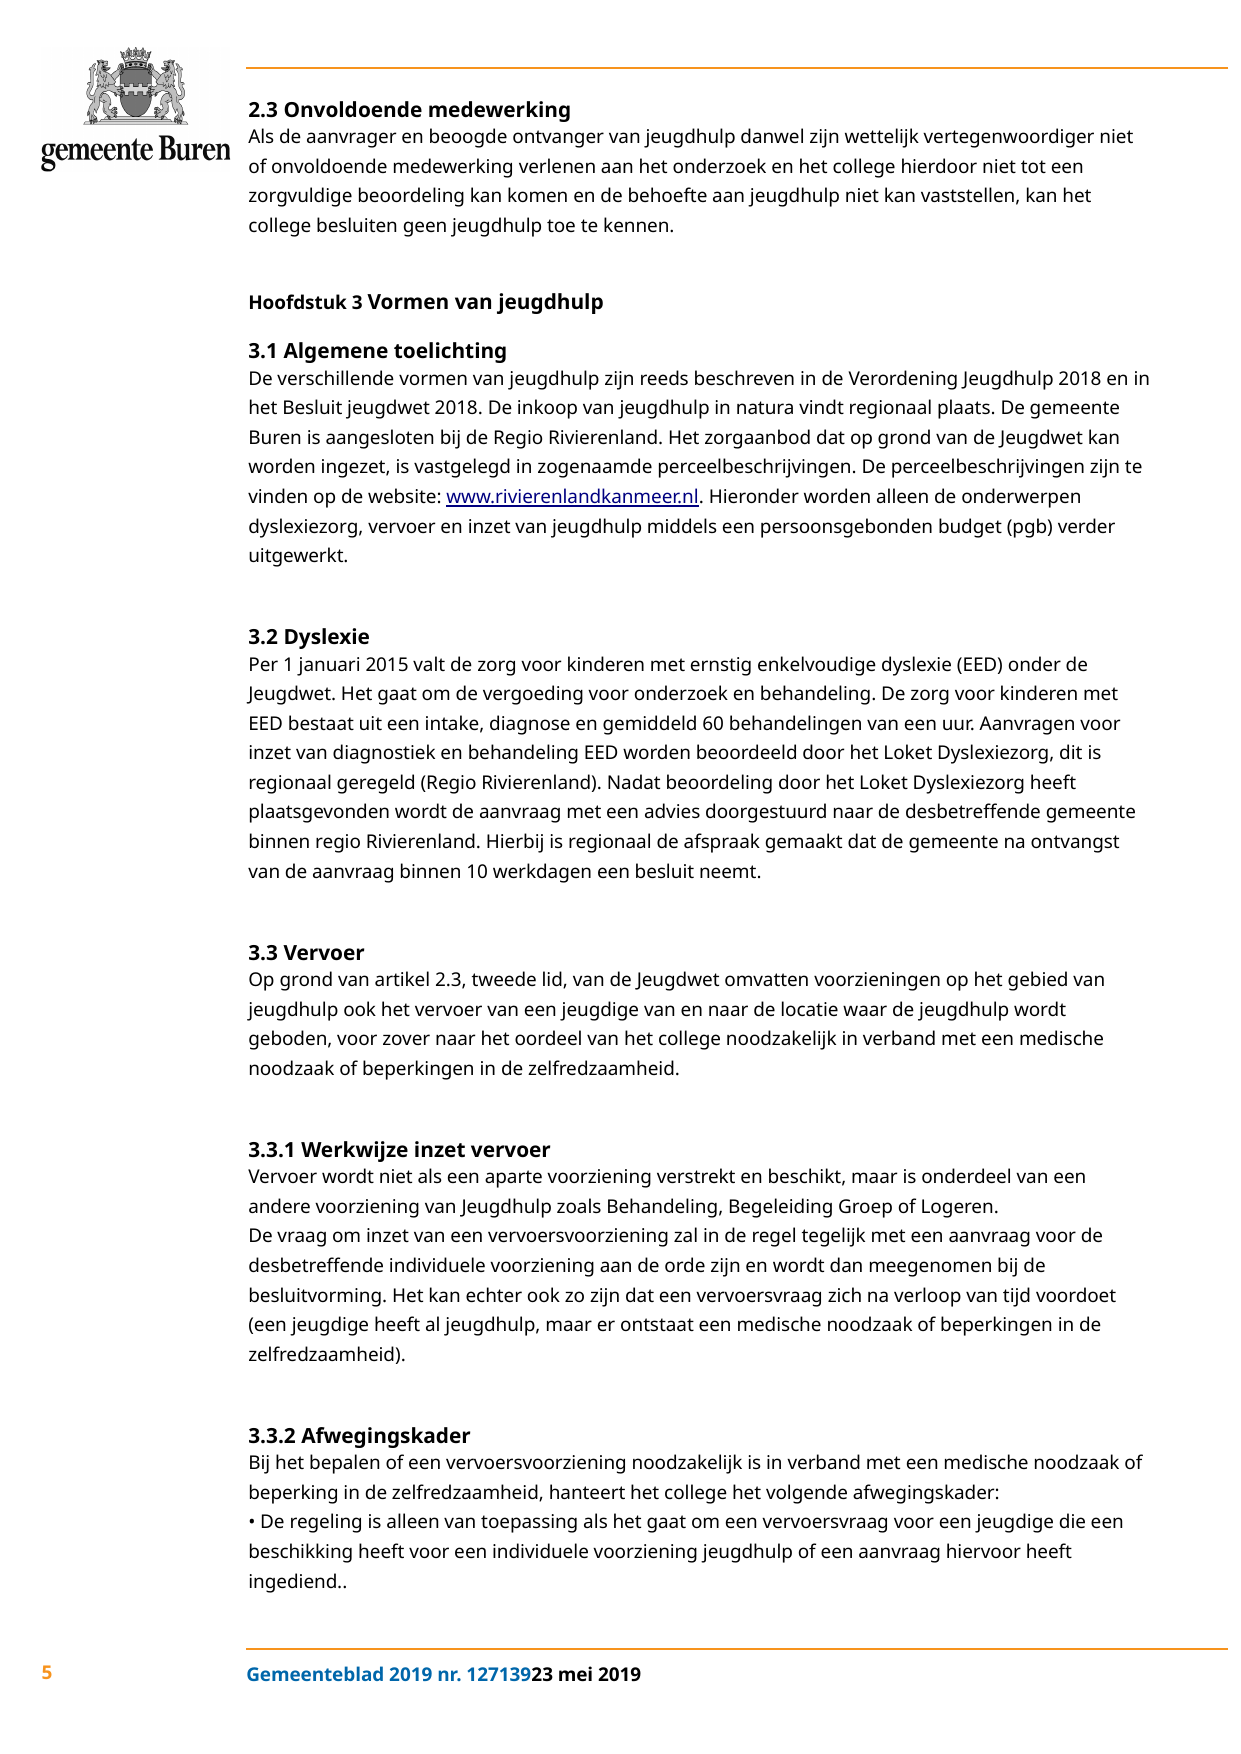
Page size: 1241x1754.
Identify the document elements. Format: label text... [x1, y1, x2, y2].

text Op grond van artikel 2.3, tweede lid, van de Jeugdwet omvatten voorzieningen op het gebied van jeugdhulp ook het vervoer van een jeugdige van en naar de locatie waar de jeugdhulp wordt geboden, voor zover naar het oordeel van het college noodzakelijk in verband met een medische noodzaak of beperkingen in de zelfredzaamheid. [248, 966, 1152, 1081]
text Vervoer wordt niet als een aparte voorziening verstrekt en beschikt, maar is onderdeel van een andere voorziening van Jeugdhulp zoals Behandeling, Begeleiding Groep of Logeren. [248, 1163, 1152, 1219]
text Hoofdstuk 3 Vormen van jeugdhulp [248, 287, 1152, 316]
text 3.2 Dyslexie [248, 622, 1152, 651]
text De vraag om inzet van een vervoersvoorziening zal in de regel tegelijk met een aanvraag voor de desbetreffende individuele voorziening aan de orde zijn en wordt dan meegenomen bij de besluitvorming. Het kan echter ook zo zijn dat een vervoersvraag zich na verloop van tijd voordoet (een jeugdige heeft al jeugdhulp, maar er ontstaat een medische noodzaak of beperkingen in de zelfredzaamheid). [248, 1223, 1152, 1367]
text Als de aanvrager en beoogde ontvanger van jeugdhulp danwel zijn wettelijk vertegenwoordiger niet of onvoldoende medewerking verlenen aan het onderzoek en het college hierdoor niet tot een zorgvuldige beoordeling kan komen en de behoefte aan jeugdhulp niet kan vaststellen, kan het college besluiten geen jeugdhulp toe te kennen. [248, 123, 1152, 238]
text 2.3 Onvoldoende medewerking [248, 95, 1152, 123]
text De verschillende vormen van jeugdhulp zijn reeds beschreven in de Verordening Jeugdhulp 2018 en in het Besluit jeugdwet 2018. De inkoop van jeugdhulp in natura vindt regionaal plaats. De gemeente Buren is aangesloten bij de Regio Rivierenland. Het zorgaanbod dat op grond van de Jeugdwet kan worden ingezet, is vastgelegd in zogenaamde perceelbeschrijvingen. De perceelbeschrijvingen zijn te vinden op de website: www.rivierenlandkanmeer.nl. Hieronder worden alleen de onderwerpen dyslexiezorg, vervoer en inzet van jeugdhulp middels een persoonsgebonden budget (pgb) verder uitgewerkt. [248, 365, 1152, 568]
text 3.3.1 Werkwijze inzet vervoer [248, 1135, 1152, 1163]
text Per 1 januari 2015 valt de zorg voor kinderen met ernstig enkelvoudige dyslexie (EED) onder de Jeugdwet. Het gaat om de vergoeding voor onderzoek en behandeling. De zorg voor kinderen met EED bestaat uit een intake, diagnose en gemiddeld 60 behandelingen van een uur. Aanvragen voor inzet van diagnostiek en behandeling EED worden beoordeeld door het Loket Dyslexiezorg, dit is regionaal geregeld (Regio Rivierenland). Nadat beoordeling door het Loket Dyslexiezorg heeft plaatsgevonden wordt de aanvraag met een advies doorgestuurd naar de desbetreffende gemeente binnen regio Rivierenland. Hierbij is regionaal de afspraak gemaakt dat de gemeente na ontvangst van de aanvraag binnen 10 werkdagen een besluit neemt. [248, 651, 1152, 884]
picture [41, 47, 231, 172]
text 3.3.2 Afwegingskader [248, 1421, 1152, 1449]
text 3.3 Vervoer [248, 938, 1152, 966]
text 3.1 Algemene toelichting [248, 336, 1152, 365]
text Bij het bepalen of een vervoersvoorziening noodzakelijk is in verband met een medische noodzaak of beperking in de zelfredzaamheid, hanteert het college het volgende afwegingskader: [248, 1449, 1152, 1505]
text • De regeling is alleen van toepassing als het gaat om een vervoersvraag voor een jeugdige die een beschikking heeft voor een individuele voorziening jeugdhulp of een aanvraag hiervoor heeft ingediend.. [248, 1509, 1152, 1593]
